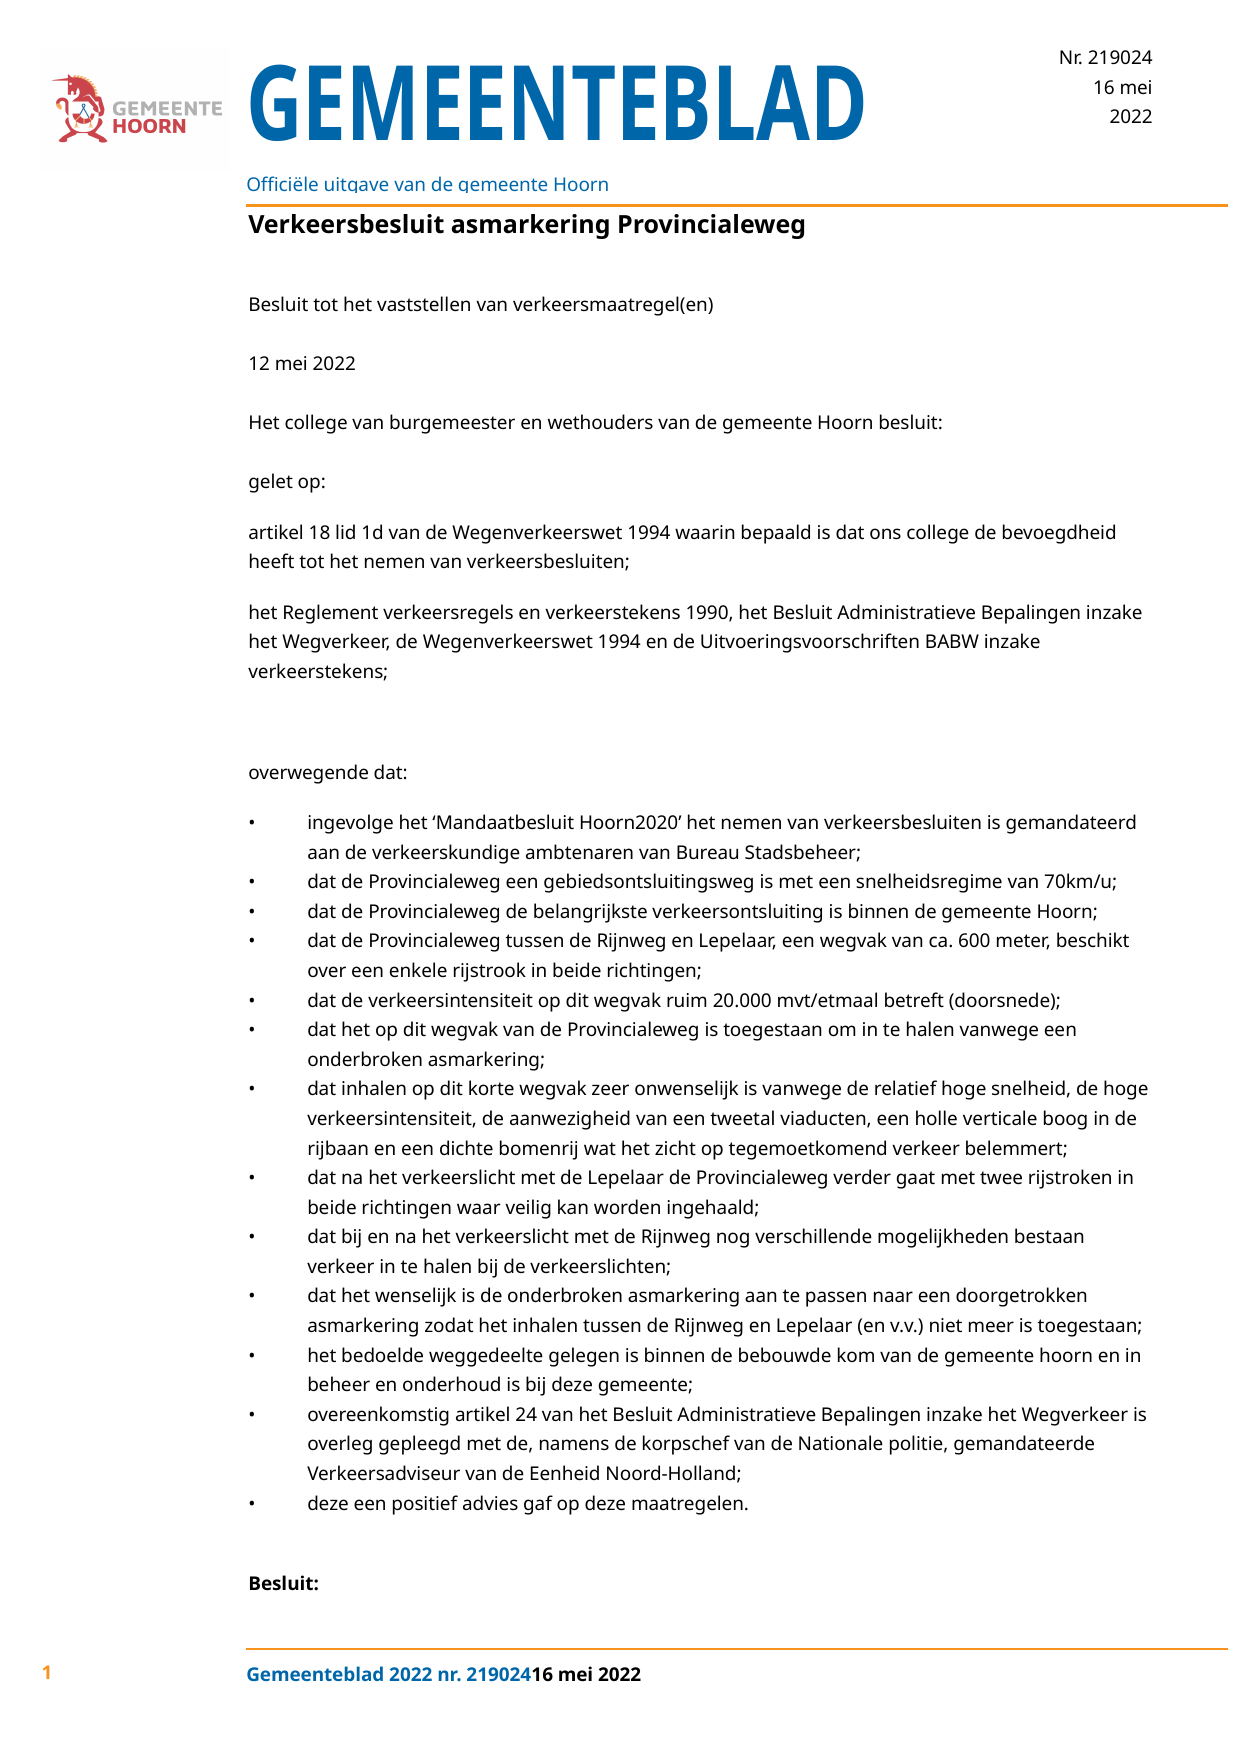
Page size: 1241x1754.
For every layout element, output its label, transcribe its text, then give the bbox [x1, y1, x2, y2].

list deze een positief advies gaf op deze maatregelen. [248, 1490, 1152, 1516]
list dat de verkeersintensiteit op dit wegvak ruim 20.000 mvt/etmaal betreft (doorsnede); [248, 987, 1152, 1013]
list dat de Provincialeweg tussen de Rijnweg en Lepelaar, een wegvak van ca. 600 meter, beschikt over een enkele rijstrook in beide richtingen; [248, 928, 1152, 983]
list dat inhalen op dit korte wegvak zeer onwenselijk is vanwege de relatief hoge snelheid, de hoge verkeersintensiteit, de aanwezigheid van een tweetal viaducten, een holle verticale boog in de rijbaan en een dichte bomenrij wat het zicht op tegemoetkomend verkeer belemmert; [248, 1076, 1152, 1161]
list ingevolge het ‘Mandaatbesluit Hoorn2020’ het nemen van verkeersbesluiten is gemandateerd aan de verkeerskundige ambtenaren van Bureau Stadsbeheer; [248, 809, 1152, 865]
text overwegende dat: [248, 759, 1152, 785]
list dat de Provincialeweg een gebiedsontsluitingsweg is met een snelheidsregime van 70km/u; [248, 868, 1152, 894]
text Besluit: [248, 1570, 1152, 1596]
picture [41, 47, 231, 172]
list dat bij en na het verkeerslicht met de Rijnweg nog verschillende mogelijkheden bestaan verkeer in te halen bij de verkeerslichten; [248, 1223, 1152, 1279]
list dat de Provincialeweg de belangrijkste verkeersontsluiting is binnen de gemeente Hoorn; [248, 898, 1152, 924]
text Het college van burgemeester en wethouders van de gemeente Hoorn besluit: [248, 409, 1152, 435]
text 12 mei 2022 [248, 350, 1152, 376]
text Besluit tot het vaststellen van verkeersmaatregel(en) [248, 291, 1152, 317]
text gelet op: [248, 468, 1152, 494]
list het bedoelde weggedeelte gelegen is binnen de bebouwde kom van de gemeente hoorn en in beheer en onderhoud is bij deze gemeente; [248, 1342, 1152, 1397]
list dat het wenselijk is de onderbroken asmarkering aan te passen naar een doorgetrokken asmarkering zodat het inhalen tussen de Rijnweg en Lepelaar (en v.v.) niet meer is toegestaan; [248, 1283, 1152, 1338]
text artikel 18 lid 1d van de Wegenverkeerswet 1994 waarin bepaald is dat ons college de bevoegdheid heeft tot het nemen van verkeersbesluiten; [248, 519, 1152, 574]
text het Reglement verkeersregels en verkeerstekens 1990, het Besluit Administratieve Bepalingen inzake het Wegverkeer, de Wegenverkeerswet 1994 en de Uitvoeringsvoorschriften BABW inzake verkeerstekens; [248, 599, 1152, 684]
list dat na het verkeerslicht met de Lepelaar de Provincialeweg verder gaat met twee rijstroken in beide richtingen waar veilig kan worden ingehaald; [248, 1164, 1152, 1220]
list dat het op dit wegvak van de Provincialeweg is toegestaan om in te halen vanwege een onderbroken asmarkering; [248, 1016, 1152, 1072]
list overeenkomstig artikel 24 van het Besluit Administratieve Bepalingen inzake het Wegverkeer is overleg gepleegd met de, namens de korpschef van de Nationale politie, gemandateerde Verkeersadviseur van de Eenheid Noord-Holland; [248, 1401, 1152, 1486]
text Verkeersbesluit asmarkering Provincialeweg [248, 207, 1152, 241]
